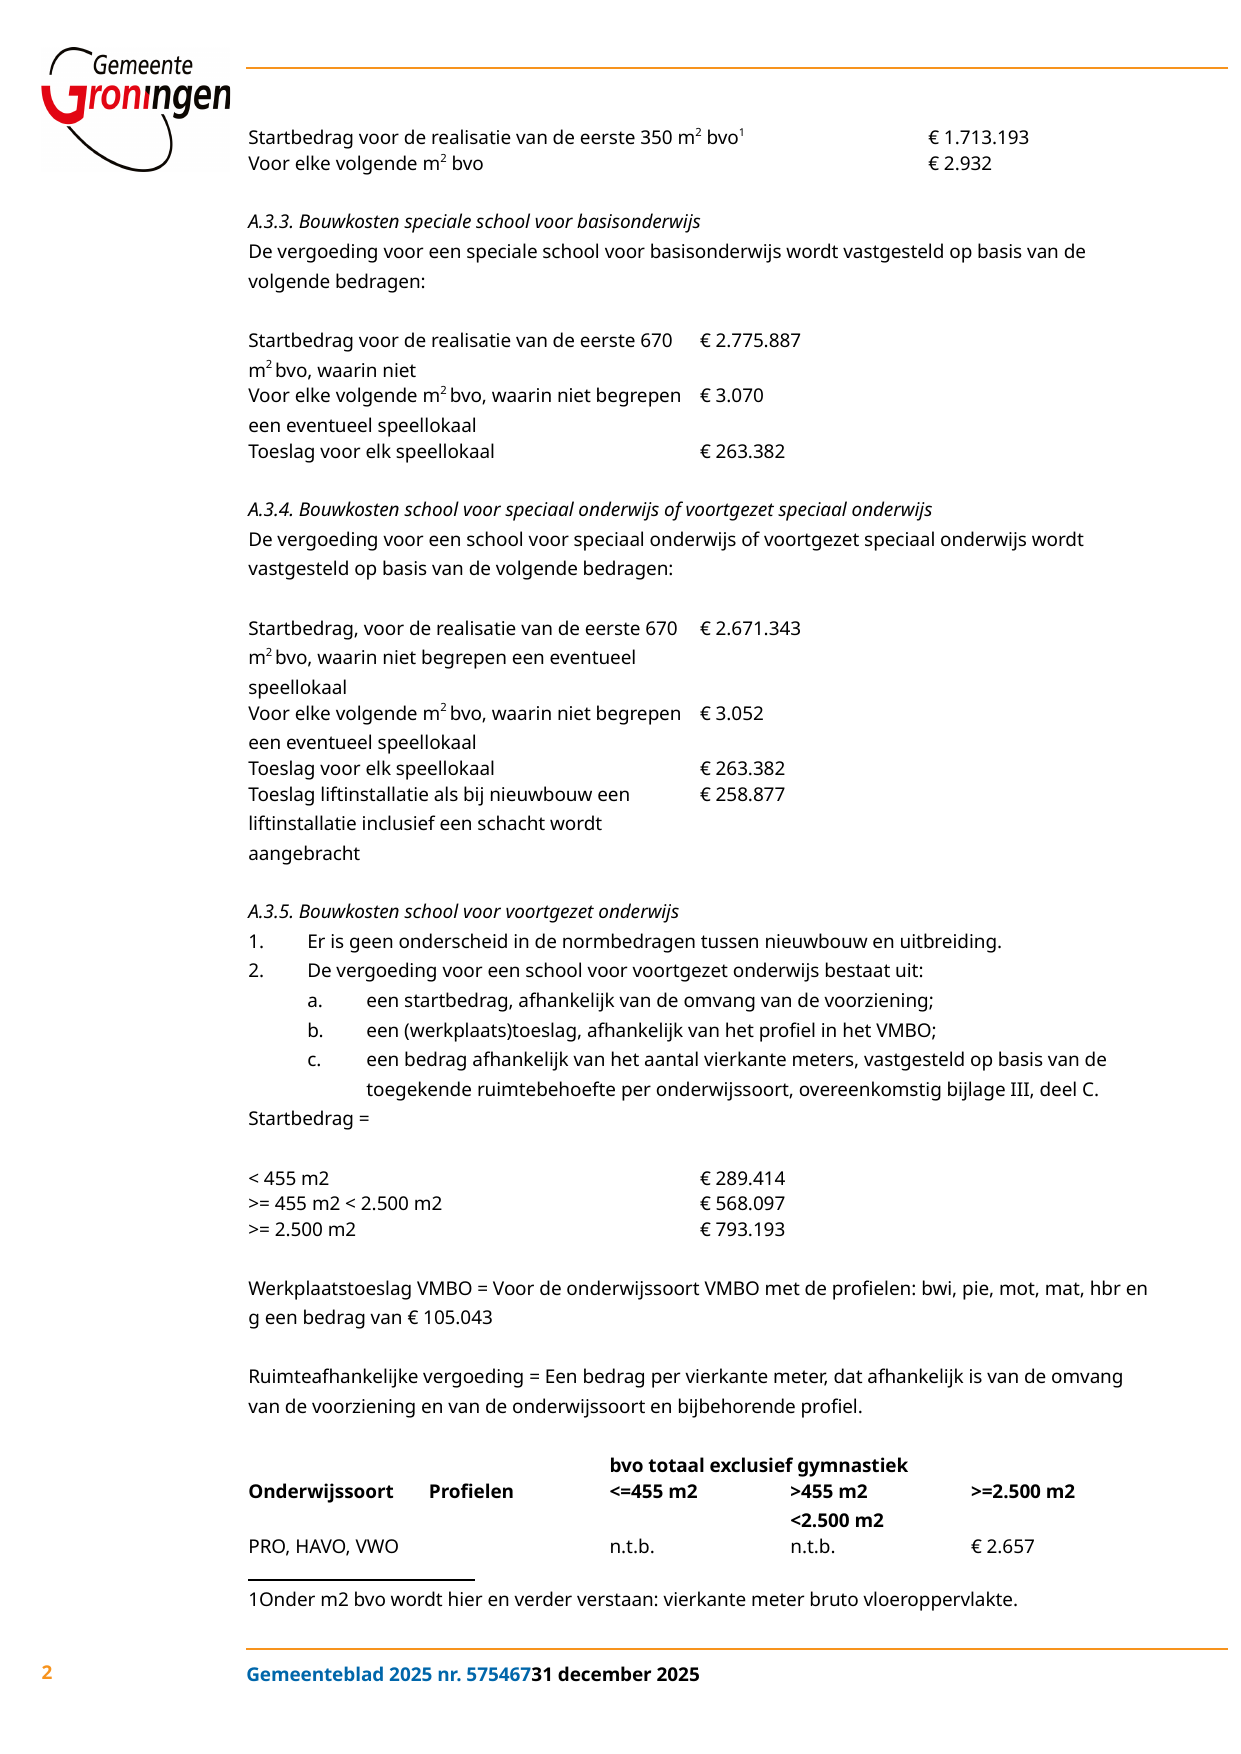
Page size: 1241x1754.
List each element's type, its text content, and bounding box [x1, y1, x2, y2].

table_cell Toeslag voor elk speellokaal [248, 755, 700, 781]
text Ruimteafhankelijke vergoeding = Een bedrag per vierkante meter, dat afhankelijk is van de omvang van de voorziening en van de onderwijssoort en bijbehorende profiel. [248, 1363, 1152, 1419]
list een (werkplaats)toeslag, afhankelijk van het profiel in het VMBO; [307, 1017, 1152, 1042]
table_cell Voor elke volgende m2 bvo, waarin niet begrepen een eventueel speellokaal [248, 383, 700, 438]
table_cell <=455 m2 [609, 1478, 790, 1533]
table_cell € 3.070 [700, 383, 1152, 438]
table_cell Voor elke volgende m2 bvo [248, 150, 928, 176]
table_header < 455 m2 [248, 1165, 700, 1191]
table_cell € 2.657 [971, 1534, 1152, 1559]
table_cell € 258.877 [700, 781, 1152, 866]
table_cell n.t.b. [790, 1534, 971, 1559]
table_cell >= 455 m2 < 2.500 m2 [248, 1191, 700, 1216]
list Er is geen onderscheid in de normbedragen tussen nieuwbouw en uitbreiding. [248, 928, 1152, 954]
table_cell € 263.382 [700, 438, 1152, 463]
text A.3.3. Bouwkosten speciale school voor basisonderwijs [248, 209, 1152, 234]
table_header € 2.671.343 [700, 615, 1152, 700]
table_cell € 2.932 [928, 150, 1152, 176]
table_cell >=2.500 m2 [971, 1478, 1152, 1533]
table_header € 289.414 [700, 1165, 1152, 1191]
table_header € 1.713.193 [928, 125, 1152, 150]
table_cell Onderwijssoort [248, 1478, 429, 1533]
list De vergoeding voor een school voor voortgezet onderwijs bestaat uit: [248, 958, 1152, 983]
table_cell Toeslag voor elk speellokaal [248, 438, 700, 463]
table_header [248, 1453, 609, 1478]
table_cell Toeslag liftinstallatie als bij nieuwbouw een liftinstallatie inclusief een schacht wordt aangebracht [248, 781, 700, 866]
table_cell € 793.193 [700, 1216, 1152, 1242]
text Werkplaatstoeslag VMBO = Voor de onderwijssoort VMBO met de profielen: bwi, pie, mot, mat, hbr en g een bedrag van € 105.043 [248, 1275, 1152, 1330]
text De vergoeding voor een school voor speciaal onderwijs of voortgezet speciaal onderwijs wordt vastgesteld op basis van de volgende bedragen: [248, 526, 1152, 581]
table_cell PRO, HAVO, VWO [248, 1534, 429, 1559]
text De vergoeding voor een speciale school voor basisonderwijs wordt vastgesteld op basis van de volgende bedragen: [248, 238, 1152, 294]
table_cell Voor elke volgende m2 bvo, waarin niet begrepen een eventueel speellokaal [248, 700, 700, 755]
picture [41, 47, 231, 172]
list een startbedrag, afhankelijk van de omvang van de voorziening; [307, 987, 1152, 1013]
table_cell Profielen [429, 1478, 609, 1533]
table_cell € 568.097 [700, 1191, 1152, 1216]
table_header Startbedrag voor de realisatie van de eerste 670 m2 bvo, waarin niet [248, 327, 700, 382]
text A.3.5. Bouwkosten school voor voortgezet onderwijs [248, 898, 1152, 924]
table_cell € 3.052 [700, 700, 1152, 755]
text A.3.4. Bouwkosten school voor speciaal onderwijs of voortgezet speciaal onderwijs [248, 496, 1152, 522]
table_header Startbedrag, voor de realisatie van de eerste 670 m2 bvo, waarin niet begrepen een eventueel speellokaal [248, 615, 700, 700]
table_cell [429, 1534, 609, 1559]
table_header bvo totaal exclusief gymnastiek [609, 1453, 1152, 1478]
table_header € 2.775.887 [700, 327, 1152, 382]
list een bedrag afhankelijk van het aantal vierkante meters, vastgesteld op basis van de toegekende ruimtebehoefte per onderwijssoort, overeenkomstig bijlage III, deel C. [307, 1046, 1152, 1102]
table_header Startbedrag voor de realisatie van de eerste 350 m2 bvo [248, 125, 928, 150]
table_cell >455 m2 <2.500 m2 [790, 1478, 971, 1533]
text Startbedrag = [248, 1106, 1152, 1131]
table_cell € 263.382 [700, 755, 1152, 781]
table_cell >= 2.500 m2 [248, 1216, 700, 1242]
table_cell n.t.b. [609, 1534, 790, 1559]
